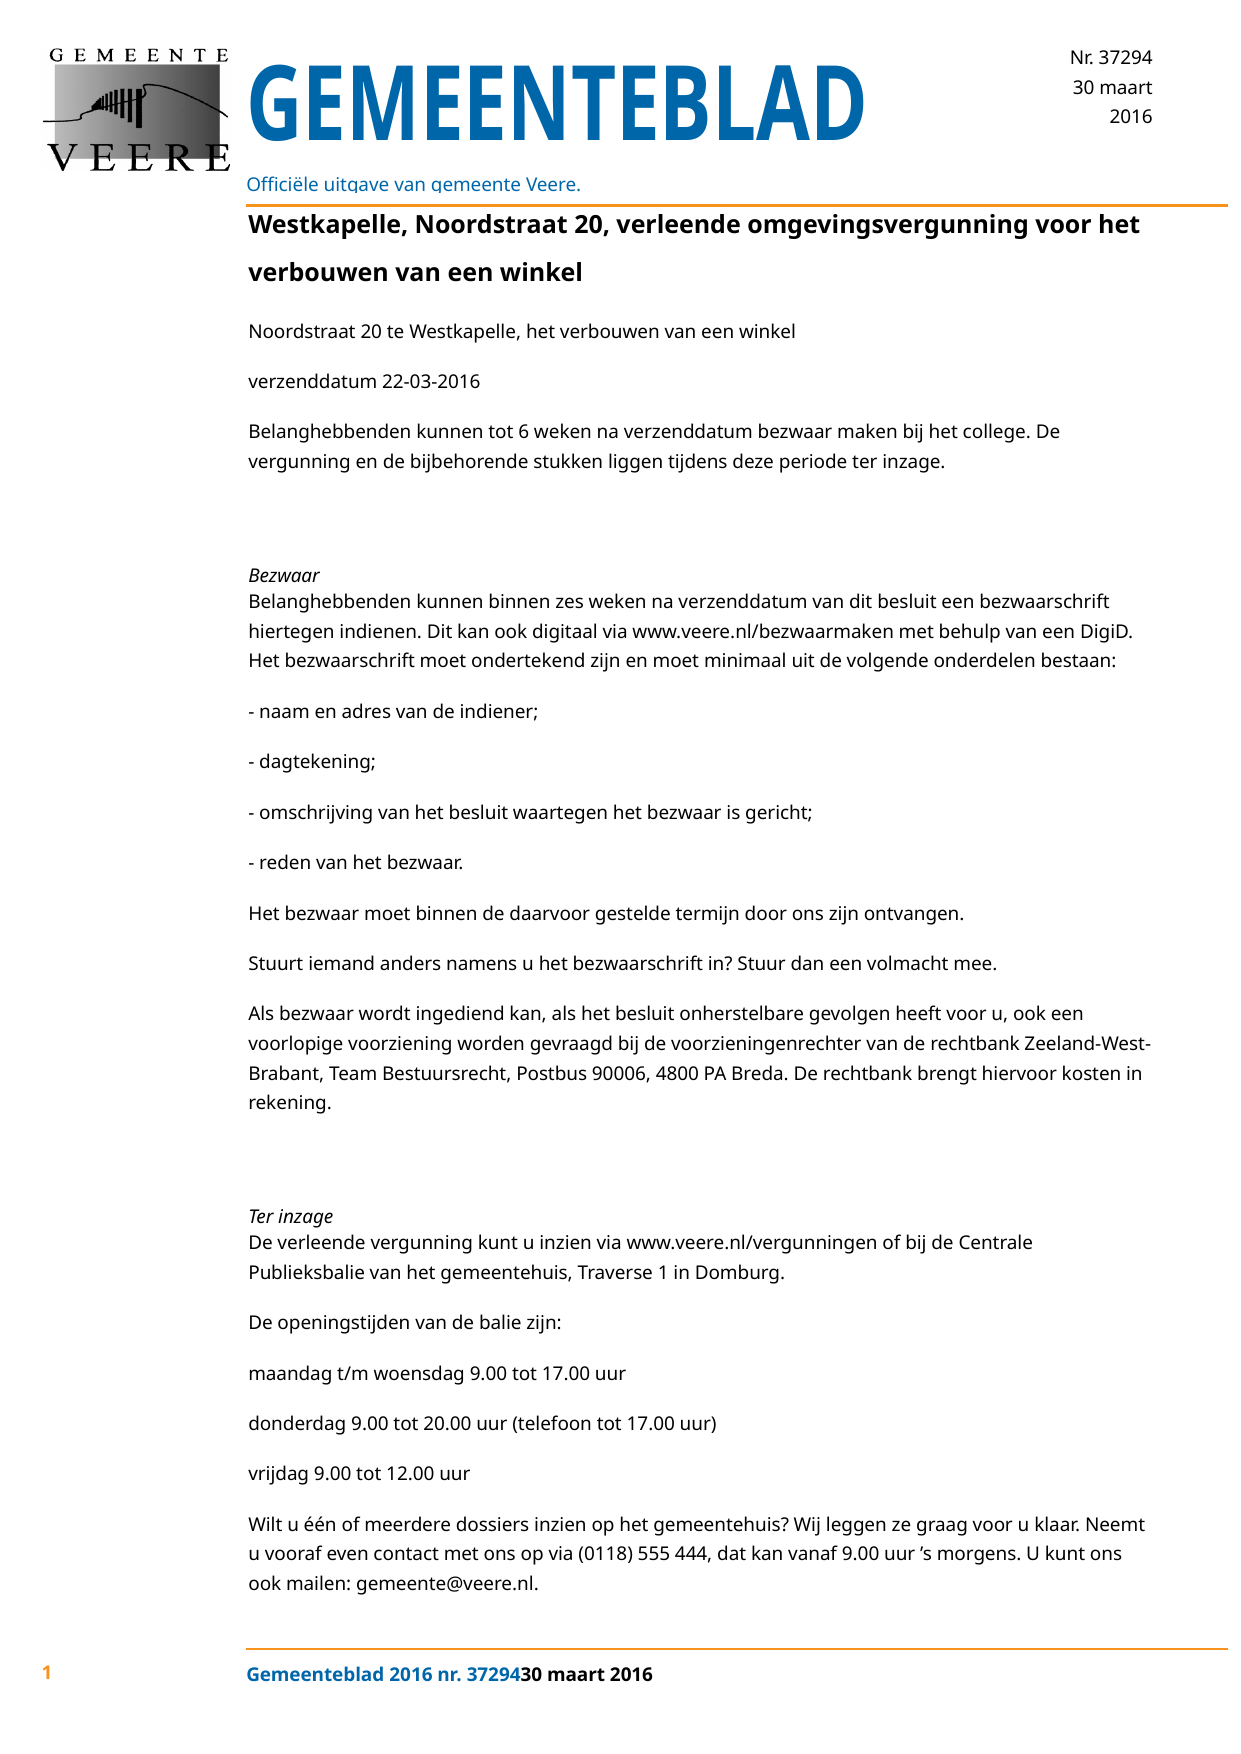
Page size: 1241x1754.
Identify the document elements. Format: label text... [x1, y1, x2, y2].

text Westkapelle, Noordstraat 20, verleende omgevingsvergunning voor het verbouwen van een winkel [248, 207, 1152, 288]
text Ter inzage [248, 1204, 1152, 1229]
text vrijdag 9.00 tot 12.00 uur [248, 1461, 1152, 1486]
text - naam en adres van de indiener; [248, 698, 1152, 724]
text De verleende vergunning kunt u inzien via www.veere.nl/vergunningen of bij de Centrale Publieksbalie van het gemeentehuis, Traverse 1 in Domburg. [248, 1229, 1152, 1285]
text Noordstraat 20 te Westkapelle, het verbouwen van een winkel [248, 318, 1152, 344]
text De openingstijden van de balie zijn: [248, 1309, 1152, 1335]
text Stuurt iemand anders namens u het bezwaarschrift in? Stuur dan een volmacht mee. [248, 950, 1152, 976]
picture [41, 47, 231, 172]
text Belanghebbenden kunnen tot 6 weken na verzenddatum bezwaar maken bij het college. De vergunning en de bijbehorende stukken liggen tijdens deze periode ter inzage. [248, 419, 1152, 474]
text Wilt u één of meerdere dossiers inzien op het gemeentehuis? Wij leggen ze graag voor u klaar. Neemt u vooraf even contact met ons op via (0118) 555 444, dat kan vanaf 9.00 uur ’s morgens. U kunt ons ook mailen: gemeente@veere.nl. [248, 1511, 1152, 1596]
text maandag t/m woensdag 9.00 tot 17.00 uur [248, 1360, 1152, 1386]
text Bezwaar [248, 563, 1152, 588]
text Als bezwaar wordt ingediend kan, als het besluit onherstelbare gevolgen heeft voor u, ook een voorlopige voorziening worden gevraagd bij de voorzieningenrechter van de rechtbank Zeeland-West-Brabant, Team Bestuursrecht, Postbus 90006, 4800 PA Breda. De rechtbank brengt hiervoor kosten in rekening. [248, 1001, 1152, 1115]
text Het bezwaar moet binnen de daarvoor gestelde termijn door ons zijn ontvangen. [248, 900, 1152, 925]
text - dagtekening; [248, 748, 1152, 774]
text verzenddatum 22-03-2016 [248, 368, 1152, 394]
text - reden van het bezwaar. [248, 849, 1152, 875]
text Belanghebbenden kunnen binnen zes weken na verzenddatum van dit besluit een bezwaarschrift hiertegen indienen. Dit kan ook digitaal via www.veere.nl/bezwaarmaken met behulp van een DigiD. Het bezwaarschrift moet ondertekend zijn en moet minimaal uit de volgende onderdelen bestaan: [248, 588, 1152, 673]
text - omschrijving van het besluit waartegen het bezwaar is gericht; [248, 799, 1152, 824]
text donderdag 9.00 tot 20.00 uur (telefoon tot 17.00 uur) [248, 1410, 1152, 1436]
